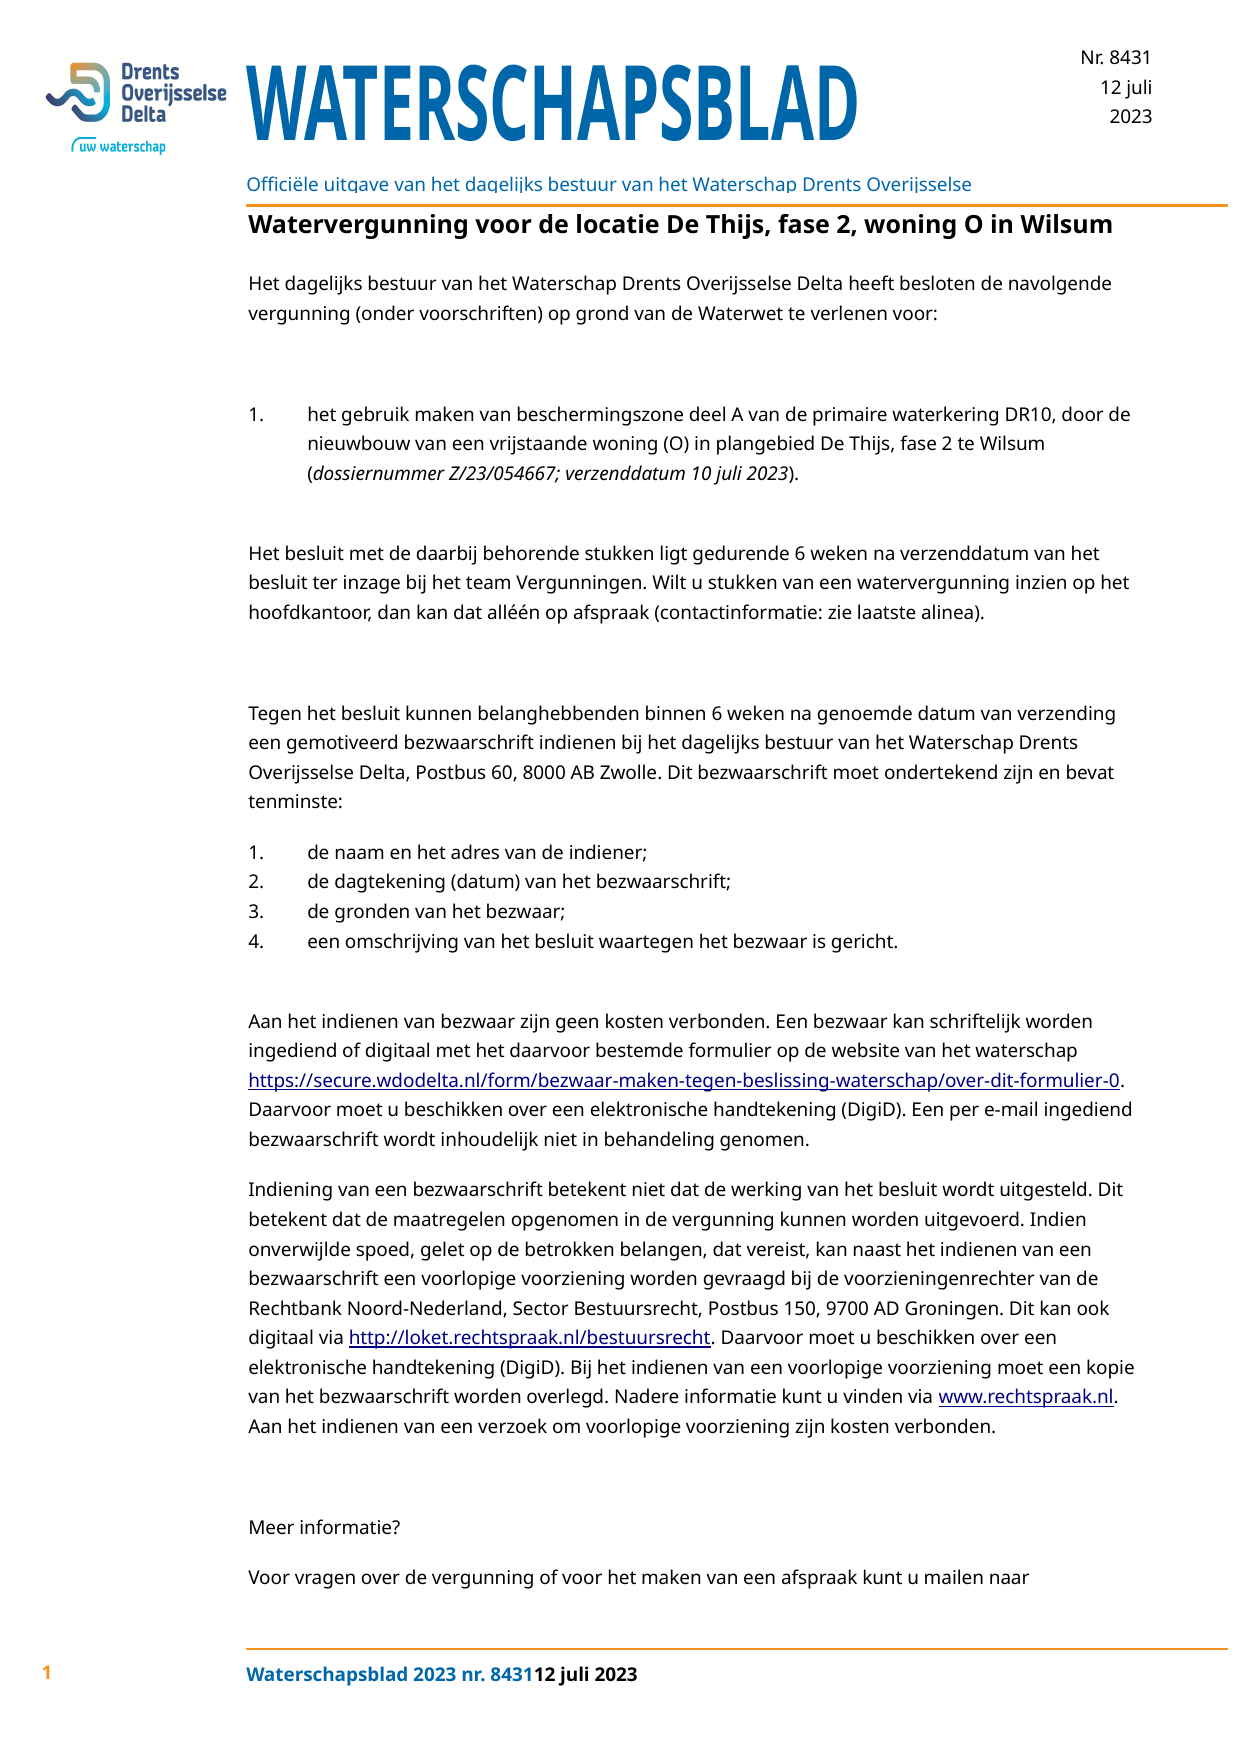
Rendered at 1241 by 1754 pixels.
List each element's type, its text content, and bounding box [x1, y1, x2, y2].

list de dagtekening (datum) van het bezwaarschrift; [248, 869, 1152, 894]
text Het dagelijks bestuur van het Waterschap Drents Overijsselse Delta heeft besloten de navolgende vergunning (onder voorschriften) op grond van de Waterwet te verlenen voor: [248, 270, 1152, 326]
list een omschrijving van het besluit waartegen het bezwaar is gericht. [248, 928, 1152, 953]
text Indiening van een bezwaarschrift betekent niet dat de werking van het besluit wordt uitgesteld. Dit betekent dat de maatregelen opgenomen in de vergunning kunnen worden uitgevoerd. Indien onverwijlde spoed, gelet op de betrokken belangen, dat vereist, kan naast het indienen van een bezwaarschrift een voorlopige voorziening worden gevraagd bij de voorzieningenrechter van de Rechtbank Noord-Nederland, Sector Bestuursrecht, Postbus 150, 9700 AD Groningen. Dit kan ook digitaal via http://loket.rechtspraak.nl/bestuursrecht. Daarvoor moet u beschikken over een elektronische handtekening (DigiD). Bij het indienen van een voorlopige voorziening moet een kopie van het bezwaarschrift worden overlegd. Nadere informatie kunt u vinden via www.rechtspraak.nl. Aan het indienen van een verzoek om voorlopige voorziening zijn kosten verbonden. [248, 1177, 1152, 1439]
text Tegen het besluit kunnen belanghebbenden binnen 6 weken na genoemde datum van verzending een gemotiveerd bezwaarschrift indienen bij het dagelijks bestuur van het Waterschap Drents Overijsselse Delta, Postbus 60, 8000 AB Zwolle. Dit bezwaarschrift moet ondertekend zijn en bevat tenminste: [248, 700, 1152, 814]
list de naam en het adres van de indiener; [248, 839, 1152, 865]
text Watervergunning voor de locatie De Thijs, fase 2, woning O in Wilsum [248, 207, 1152, 241]
text Het besluit met de daarbij behorende stukken ligt gedurende 6 weken na verzenddatum van het besluit ter inzage bij het team Vergunningen. Wilt u stukken van een watervergunning inzien op het hoofdkantoor, dan kan dat alléén op afspraak (contactinformatie: zie laatste alinea). [248, 540, 1152, 625]
text Voor vragen over de vergunning of voor het maken van een afspraak kunt u mailen naar [248, 1564, 1152, 1590]
list de gronden van het bezwaar; [248, 898, 1152, 924]
picture [41, 47, 231, 172]
list het gebruik maken van beschermingszone deel A van de primaire waterkering DR10, door de nieuwbouw van een vrijstaande woning (O) in plangebied De Thijs, fase 2 te Wilsum (dossiernummer Z/23/054667; verzenddatum 10 juli 2023). [248, 401, 1152, 486]
text Aan het indienen van bezwaar zijn geen kosten verbonden. Een bezwaar kan schriftelijk worden ingediend of digitaal met het daarvoor bestemde formulier op de website van het waterschap https://secure.wdodelta.nl/form/bezwaar-maken-tegen-beslissing-waterschap/over-dit-formulier-0. Daarvoor moet u beschikken over een elektronische handtekening (DigiD). Een per e-mail ingediend bezwaarschrift wordt inhoudelijk niet in behandeling genomen. [248, 1008, 1152, 1152]
text Meer informatie? [248, 1514, 1152, 1540]
